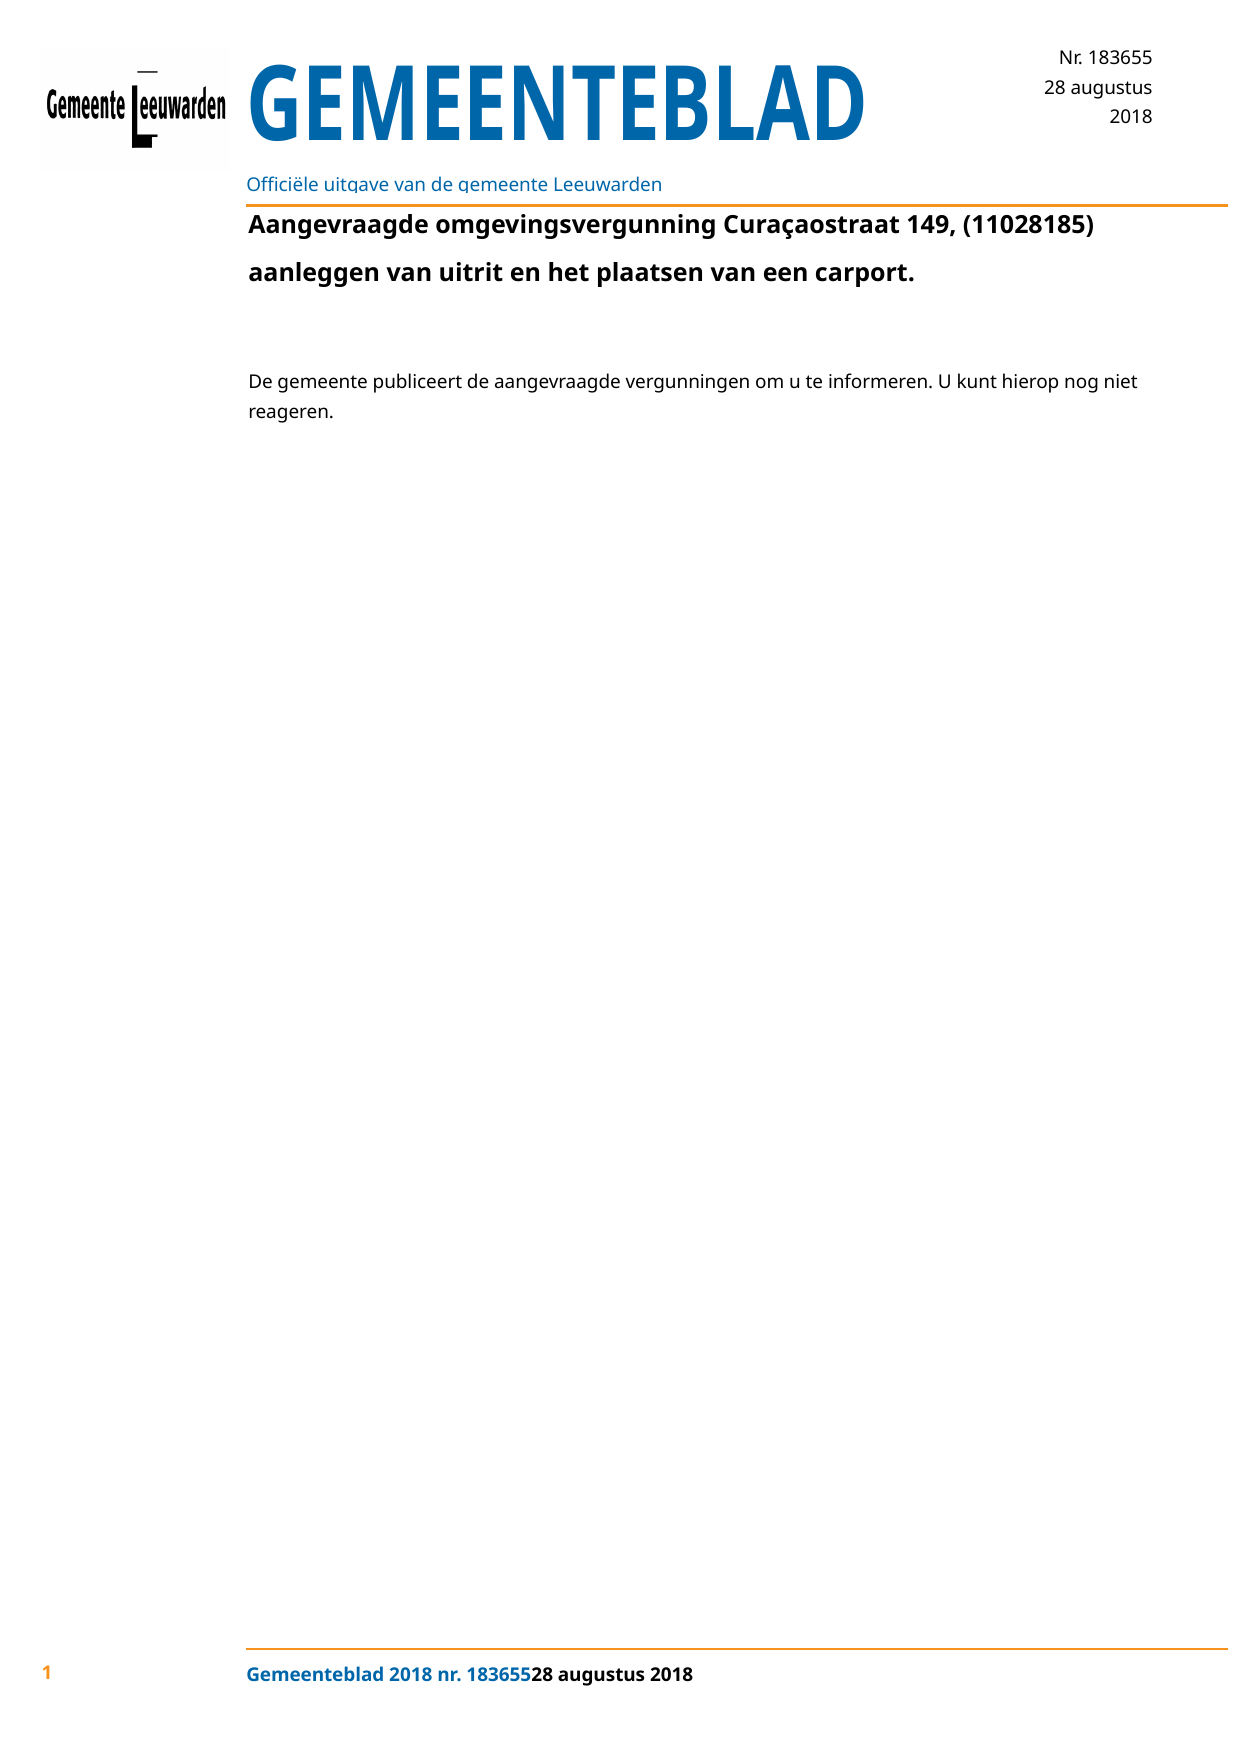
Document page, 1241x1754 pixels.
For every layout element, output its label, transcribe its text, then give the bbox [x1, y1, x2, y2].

text Aangevraagde omgevingsvergunning Curaçaostraat 149, (11028185) aanleggen van uitrit en het plaatsen van een carport. [248, 207, 1152, 288]
text De gemeente publiceert de aangevraagde vergunningen om u te informeren. U kunt hierop nog niet reageren. [248, 368, 1152, 424]
picture [41, 47, 231, 172]
